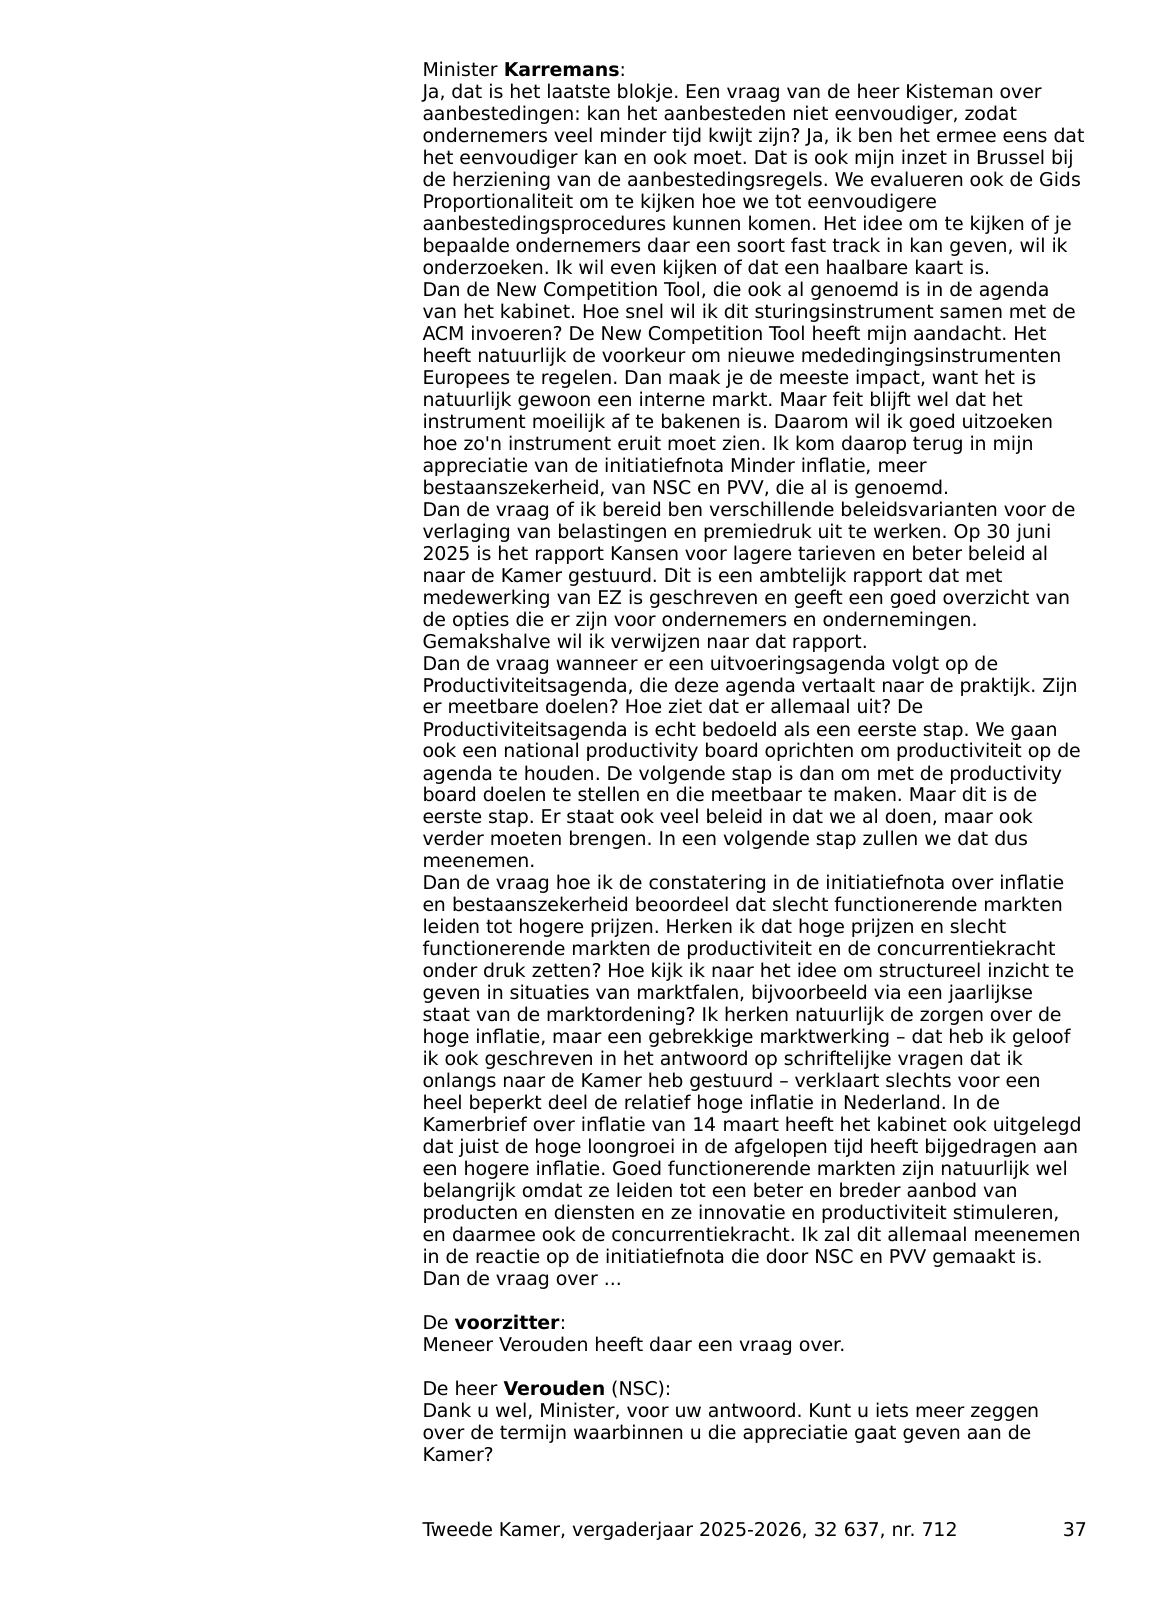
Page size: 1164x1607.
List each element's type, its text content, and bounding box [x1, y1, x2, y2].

text Dank u wel, Minister, voor uw antwoord. Kunt u iets meer zeggen over de termijn waarbinnen u die appreciatie gaat geven aan de Kamer? [422, 1400, 1087, 1466]
text De heer Verouden (NSC): [422, 1378, 1087, 1400]
text Dan de vraag over ... [422, 1268, 1087, 1290]
text Minister Karremans: [422, 59, 1087, 81]
text De voorzitter: [422, 1312, 1087, 1334]
text Dan de vraag hoe ik de constatering in de initiatiefnota over inflatie en bestaanszekerheid beoordeel dat slecht functionerende markten leiden tot hogere prijzen. Herken ik dat hoge prijzen en slecht functionerende markten de productiviteit en de concurrentiekracht onder druk zetten? Hoe kijk ik naar het idee om structureel inzicht te geven in situaties van marktfalen, bijvoorbeeld via een jaarlijkse staat van de marktordening? Ik herken natuurlijk de zorgen over de hoge inflatie, maar een gebrekkige marktwerking – dat heb ik geloof ik ook geschreven in het antwoord op schriftelijke vragen dat ik onlangs naar de Kamer heb gestuurd – verklaart slechts voor een heel beperkt deel de relatief hoge inflatie in Nederland. In de Kamerbrief over inflatie van 14 maart heeft het kabinet ook uitgelegd dat juist de hoge loongroei in de afgelopen tijd heeft bijgedragen aan een hogere inflatie. Goed functionerende markten zijn natuurlijk wel belangrijk omdat ze leiden tot een beter en breder aanbod van producten en diensten en ze innovatie en productiviteit stimuleren, en daarmee ook de concurrentiekracht. Ik zal dit allemaal meenemen in de reactie op de initiatiefnota die door NSC en PVV gemaakt is. [422, 872, 1087, 1268]
text Ja, dat is het laatste blokje. Een vraag van de heer Kisteman over aanbestedingen: kan het aanbesteden niet eenvoudiger, zodat ondernemers veel minder tijd kwijt zijn? Ja, ik ben het ermee eens dat het eenvoudiger kan en ook moet. Dat is ook mijn inzet in Brussel bij de herziening van de aanbestedingsregels. We evalueren ook de Gids Proportionaliteit om te kijken hoe we tot eenvoudigere aanbestedingsprocedures kunnen komen. Het idee om te kijken of je bepaalde ondernemers daar een soort fast track in kan geven, wil ik onderzoeken. Ik wil even kijken of dat een haalbare kaart is. [422, 81, 1087, 279]
text Dan de vraag of ik bereid ben verschillende beleidsvarianten voor de verlaging van belastingen en premiedruk uit te werken. Op 30 juni 2025 is het rapport Kansen voor lagere tarieven en beter beleid al naar de Kamer gestuurd. Dit is een ambtelijk rapport dat met medewerking van EZ is geschreven en geeft een goed overzicht van de opties die er zijn voor ondernemers en ondernemingen. Gemakshalve wil ik verwijzen naar dat rapport. [422, 499, 1087, 652]
text Dan de New Competition Tool, die ook al genoemd is in de agenda van het kabinet. Hoe snel wil ik dit sturingsinstrument samen met de ACM invoeren? De New Competition Tool heeft mijn aandacht. Het heeft natuurlijk de voorkeur om nieuwe mededingingsinstrumenten Europees te regelen. Dan maak je de meeste impact, want het is natuurlijk gewoon een interne markt. Maar feit blijft wel dat het instrument moeilijk af te bakenen is. Daarom wil ik goed uitzoeken hoe zo'n instrument eruit moet zien. Ik kom daarop terug in mijn appreciatie van de initiatiefnota Minder inflatie, meer bestaanszekerheid, van NSC en PVV, die al is genoemd. [422, 279, 1087, 499]
text Dan de vraag wanneer er een uitvoeringsagenda volgt op de Productiviteitsagenda, die deze agenda vertaalt naar de praktijk. Zijn er meetbare doelen? Hoe ziet dat er allemaal uit? De Productiviteitsagenda is echt bedoeld als een eerste stap. We gaan ook een national productivity board oprichten om productiviteit op de agenda te houden. De volgende stap is dan om met de productivity board doelen te stellen en die meetbaar te maken. Maar dit is de eerste stap. Er staat ook veel beleid in dat we al doen, maar ook verder moeten brengen. In een volgende stap zullen we dat dus meenemen. [422, 652, 1087, 872]
text Meneer Verouden heeft daar een vraag over. [422, 1334, 1087, 1356]
